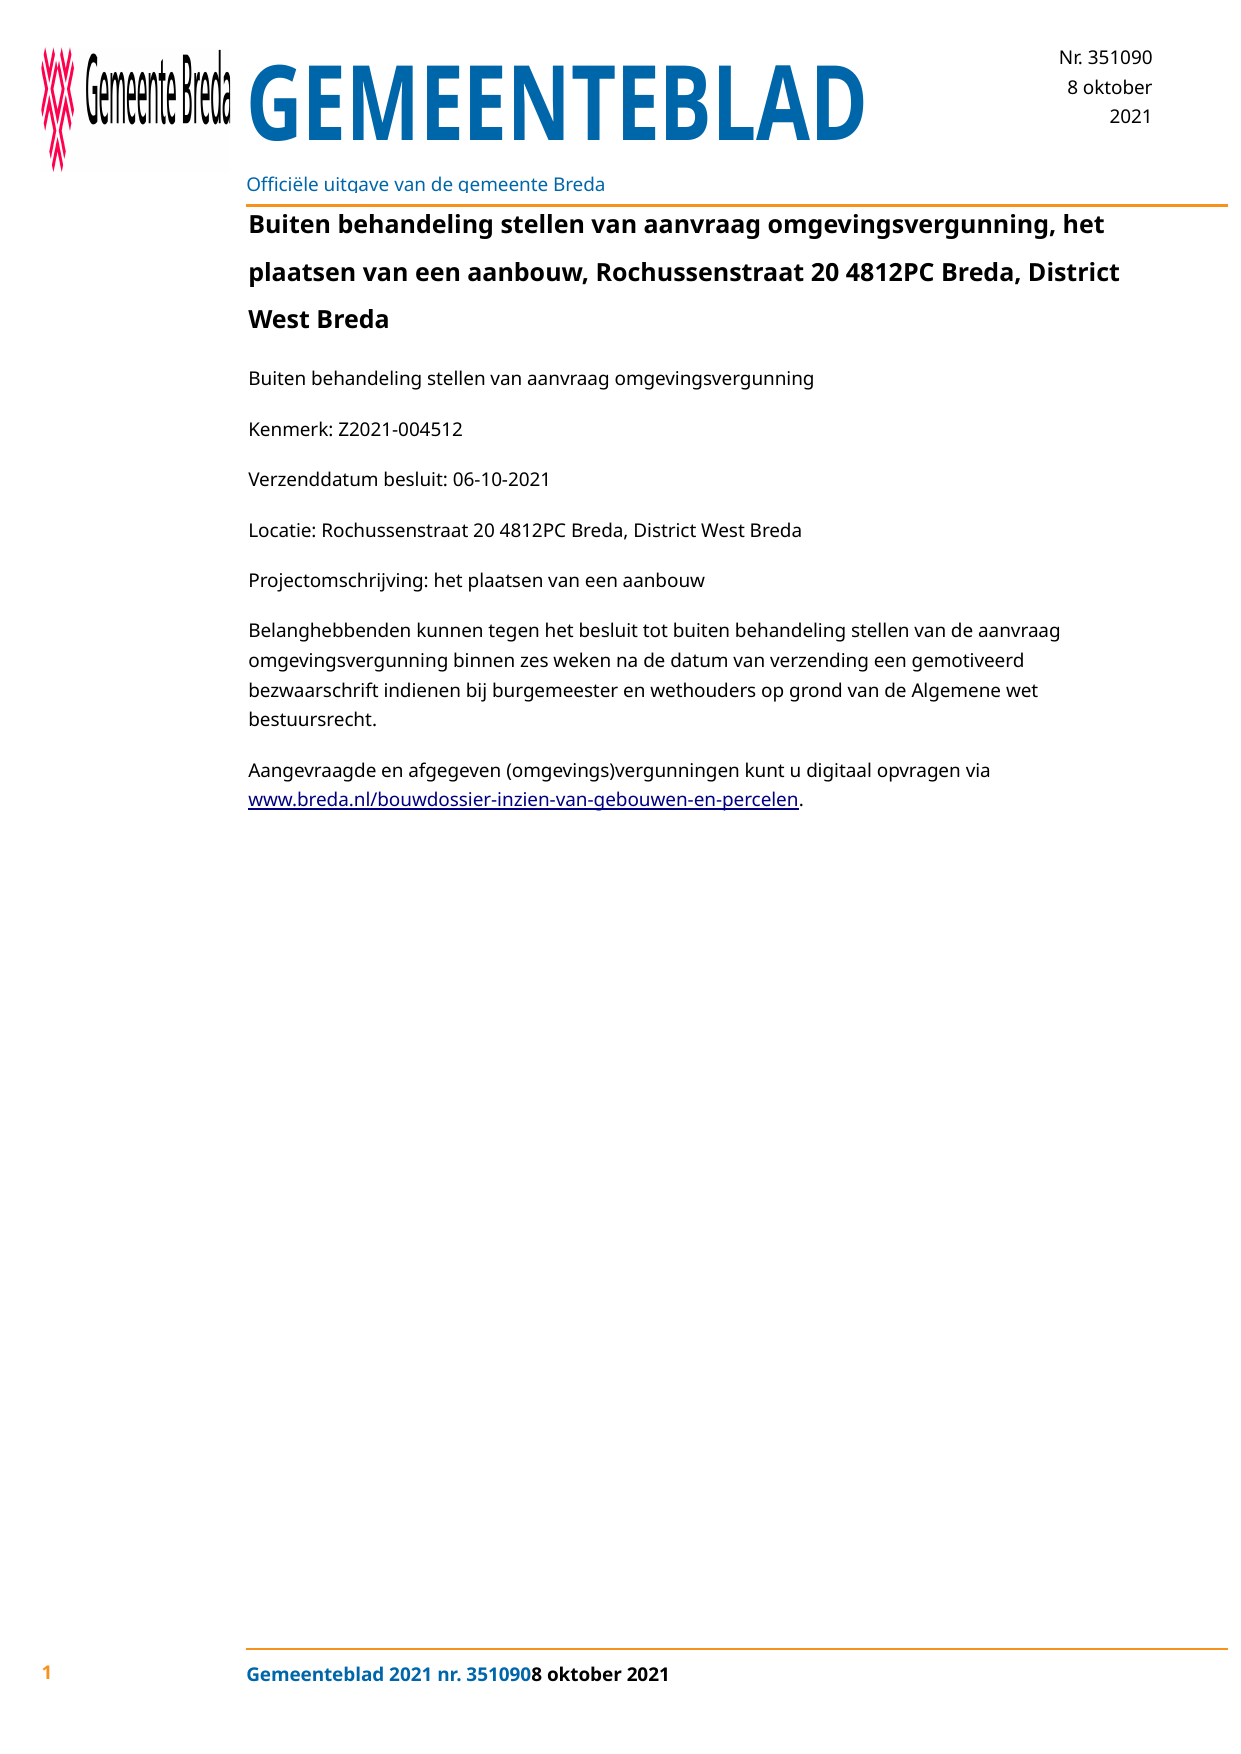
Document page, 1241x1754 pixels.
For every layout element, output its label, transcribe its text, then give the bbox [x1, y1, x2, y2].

text Locatie: Rochussenstraat 20 4812PC Breda, District West Breda [248, 517, 1152, 542]
text Kenmerk: Z2021-004512 [248, 416, 1152, 442]
text Projectomschrijving: het plaatsen van een aanbouw [248, 567, 1152, 593]
text Buiten behandeling stellen van aanvraag omgevingsvergunning [248, 366, 1152, 391]
text Aangevraagde en afgegeven (omgevings)vergunningen kunt u digitaal opvragen via www.breda.nl/bouwdossier-inzien-van-gebouwen-en-percelen. [248, 757, 1152, 812]
text Verzenddatum besluit: 06-10-2021 [248, 466, 1152, 492]
text Buiten behandeling stellen van aanvraag omgevingsvergunning, het plaatsen van een aanbouw, Rochussenstraat 20 4812PC Breda, District West Breda [248, 207, 1152, 336]
text Belanghebbenden kunnen tegen het besluit tot buiten behandeling stellen van de aanvraag omgevingsvergunning binnen zes weken na de datum van verzending een gemotiveerd bezwaarschrift indienen bij burgemeester en wethouders op grond van de Algemene wet bestuursrecht. [248, 618, 1152, 732]
picture [41, 47, 231, 172]
